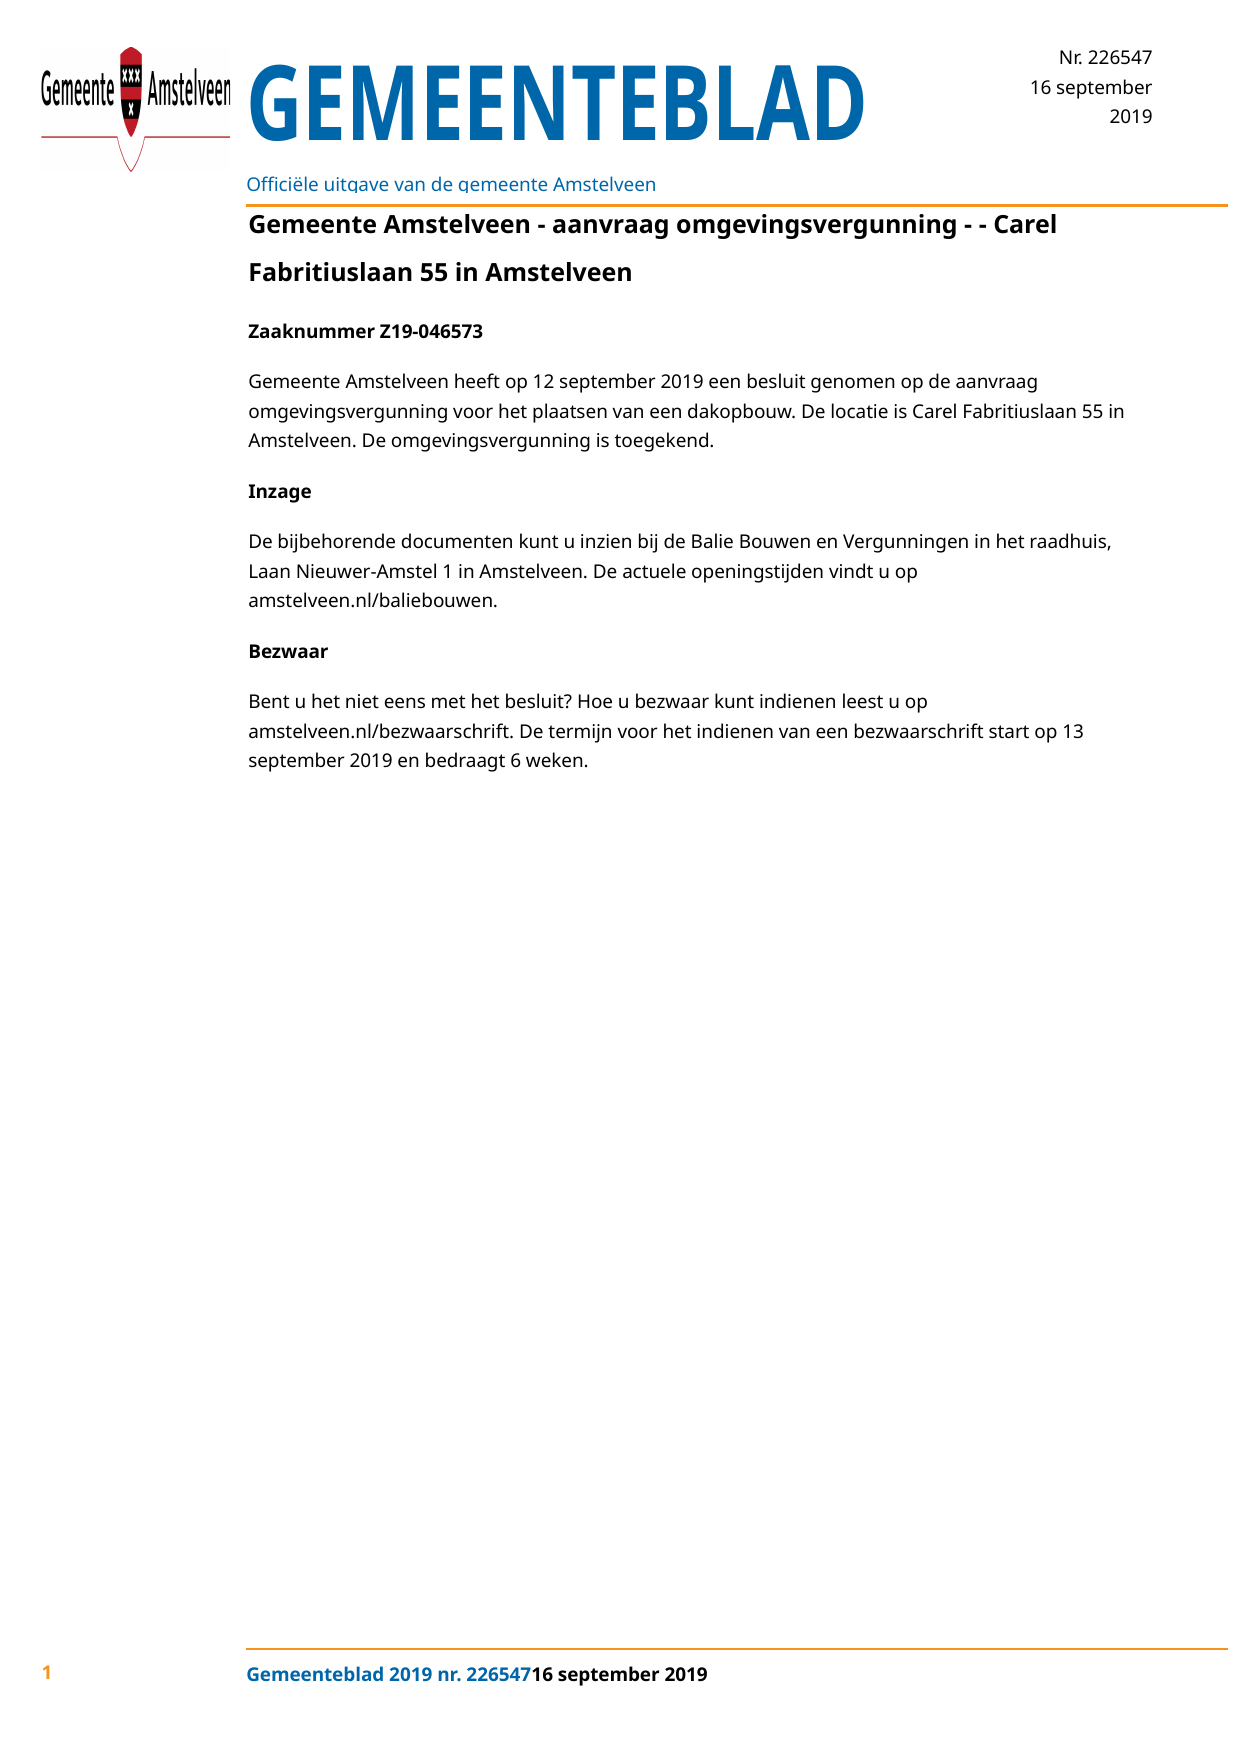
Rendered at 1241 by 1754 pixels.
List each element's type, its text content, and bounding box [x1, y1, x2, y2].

text De bijbehorende documenten kunt u inzien bij de Balie Bouwen en Vergunningen in het raadhuis, Laan Nieuwer-Amstel 1 in Amstelveen. De actuele openingstijden vindt u op amstelveen.nl/baliebouwen. [248, 528, 1152, 613]
text Gemeente Amstelveen heeft op 12 september 2019 een besluit genomen op de aanvraag omgevingsvergunning voor het plaatsen van een dakopbouw. De locatie is Carel Fabritiuslaan 55 in Amstelveen. De omgevingsvergunning is toegekend. [248, 368, 1152, 453]
text Zaaknummer Z19-046573 [248, 318, 1152, 344]
text Bent u het niet eens met het besluit? Hoe u bezwaar kunt indienen leest u op amstelveen.nl/bezwaarschrift. De termijn voor het indienen van een bezwaarschrift start op 13 september 2019 en bedraagt 6 weken. [248, 688, 1152, 773]
text Gemeente Amstelveen - aanvraag omgevingsvergunning - - Carel Fabritiuslaan 55 in Amstelveen [248, 207, 1152, 288]
text Inzage [248, 478, 1152, 504]
picture [41, 47, 231, 172]
text Bezwaar [248, 638, 1152, 664]
